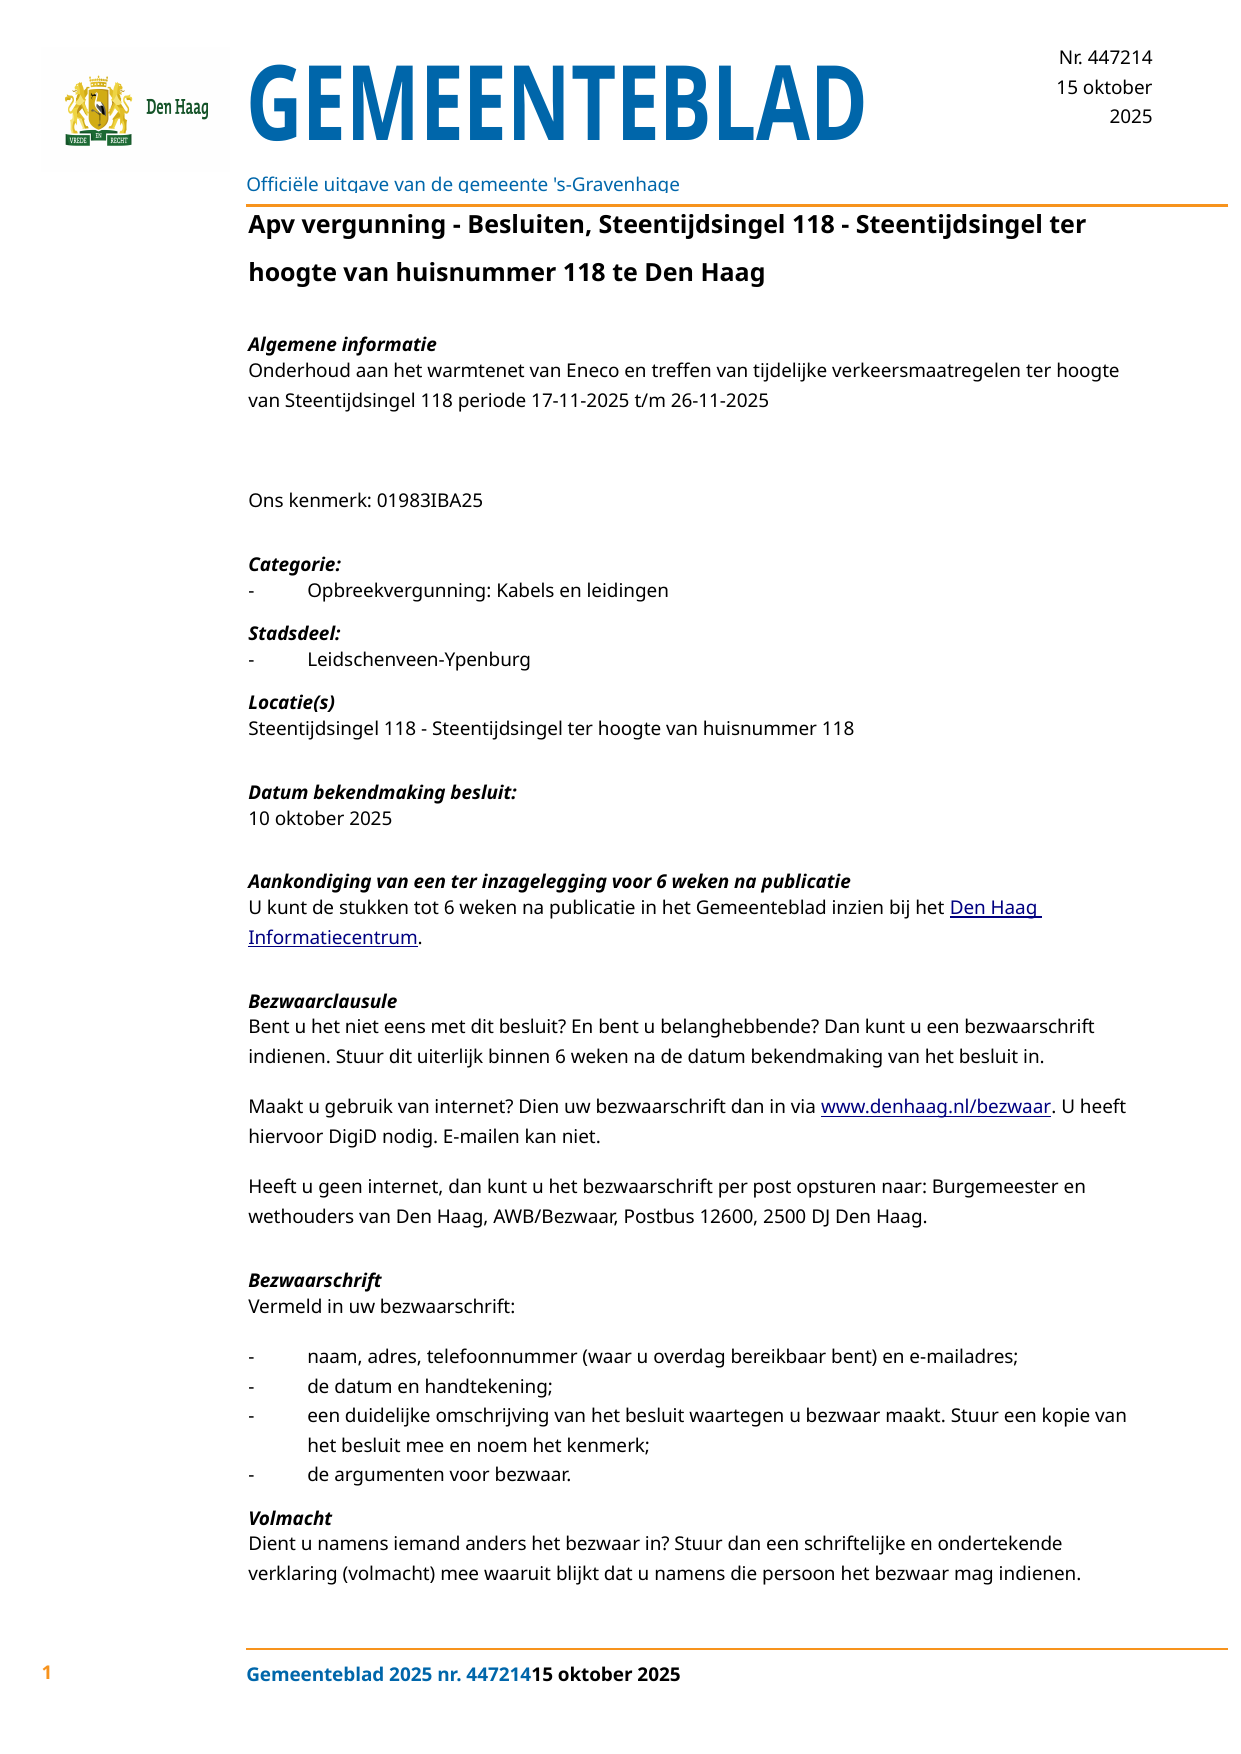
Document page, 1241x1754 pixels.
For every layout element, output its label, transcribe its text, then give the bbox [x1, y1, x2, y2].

text 10 oktober 2025 [248, 805, 1152, 830]
text Locatie(s) [248, 689, 1152, 715]
text Algemene informatie [248, 331, 1152, 357]
text Maakt u gebruik van internet? Dien uw bezwaarschrift dan in via www.denhaag.nl/bezwaar. U heeft hiervoor DigiD nodig. E-mailen kan niet. [248, 1094, 1152, 1149]
text Aankondiging van een ter inzagelegging voor 6 weken na publicatie [248, 869, 1152, 894]
text Stadsdeel: [248, 620, 1152, 646]
text Datum bekendmaking besluit: [248, 779, 1152, 805]
list een duidelijke omschrijving van het besluit waartegen u bezwaar maakt. Stuur een kopie van het besluit mee en noem het kenmerk; [248, 1402, 1152, 1458]
text Heeft u geen internet, dan kunt u het bezwaarschrift per post opsturen naar: Burgemeester en wethouders van Den Haag, AWB/Bezwaar, Postbus 12600, 2500 DJ Den Haag. [248, 1174, 1152, 1229]
list de argumenten voor bezwaar. [248, 1462, 1152, 1487]
text Bent u het niet eens met dit besluit? En bent u belanghebbende? Dan kunt u een bezwaarschrift indienen. Stuur dit uiterlijk binnen 6 weken na de datum bekendmaking van het besluit in. [248, 1014, 1152, 1069]
text Bezwaarclausule [248, 988, 1152, 1014]
text Onderhoud aan het warmtenet van Eneco en treffen van tijdelijke verkeersmaatregelen ter hoogte van Steentijdsingel 118 periode 17-11-2025 t/m 26-11-2025 [248, 357, 1152, 412]
list Leidschenveen-Ypenburg [248, 646, 1152, 672]
text Steentijdsingel 118 - Steentijdsingel ter hoogte van huisnummer 118 [248, 715, 1152, 741]
text Vermeld in uw bezwaarschrift: [248, 1293, 1152, 1319]
text Apv vergunning - Besluiten, Steentijdsingel 118 - Steentijdsingel ter hoogte van huisnummer 118 te Den Haag [248, 207, 1152, 288]
list de datum en handtekening; [248, 1373, 1152, 1399]
list Opbreekvergunning: Kabels en leidingen [248, 577, 1152, 603]
text Ons kenmerk: 01983IBA25 [248, 488, 1152, 513]
picture [41, 47, 231, 172]
text Volmacht [248, 1505, 1152, 1531]
list naam, adres, telefoonnummer (waar u overdag bereikbaar bent) en e-mailadres; [248, 1343, 1152, 1369]
text Categorie: [248, 552, 1152, 577]
text U kunt de stukken tot 6 weken na publicatie in het Gemeenteblad inzien bij het Den Haag Informatiecentrum. [248, 894, 1152, 950]
text Bezwaarschrift [248, 1267, 1152, 1293]
text Dient u namens iemand anders het bezwaar in? Stuur dan een schriftelijke en ondertekende verklaring (volmacht) mee waaruit blijkt dat u namens die persoon het bezwaar mag indienen. [248, 1531, 1152, 1586]
